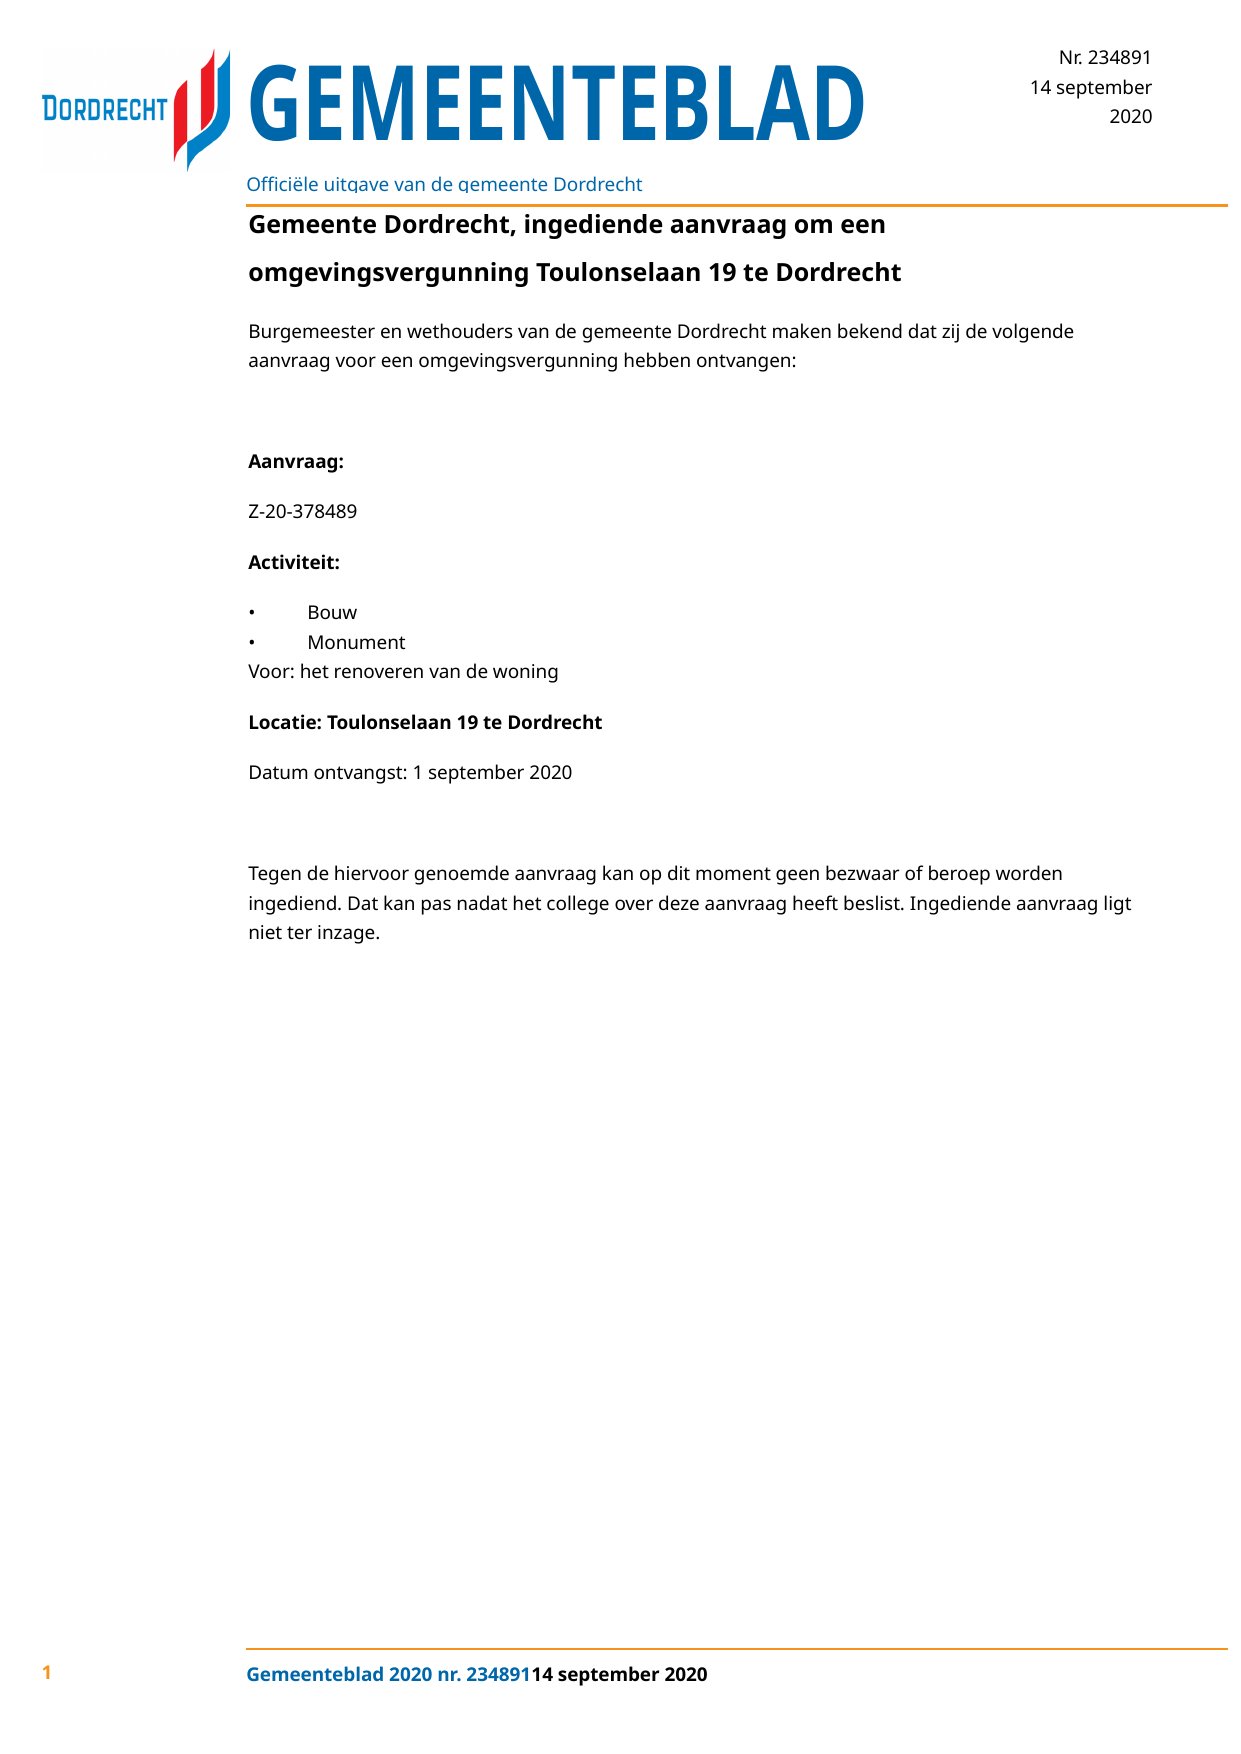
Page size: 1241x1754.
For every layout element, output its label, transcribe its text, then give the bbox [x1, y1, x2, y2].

list Monument [248, 629, 1152, 655]
list Bouw [248, 599, 1152, 625]
text Burgemeester en wethouders van de gemeente Dordrecht maken bekend dat zij de volgende aanvraag voor een omgevingsvergunning hebben ontvangen: [248, 318, 1152, 373]
text Tegen de hiervoor genoemde aanvraag kan op dit moment geen bezwaar of beroep worden ingediend. Dat kan pas nadat het college over deze aanvraag heeft beslist. Ingediende aanvraag ligt niet ter inzage. [248, 860, 1152, 945]
text Datum ontvangst: 1 september 2020 [248, 759, 1152, 785]
text Z-20-378489 [248, 499, 1152, 524]
text Activiteit: [248, 549, 1152, 575]
text Aanvraag: [248, 448, 1152, 474]
text Gemeente Dordrecht, ingediende aanvraag om een omgevingsvergunning Toulonselaan 19 te Dordrecht [248, 207, 1152, 288]
text Voor: het renoveren van de woning [248, 659, 1152, 684]
picture [41, 47, 231, 172]
text Locatie: Toulonselaan 19 te Dordrecht [248, 709, 1152, 735]
